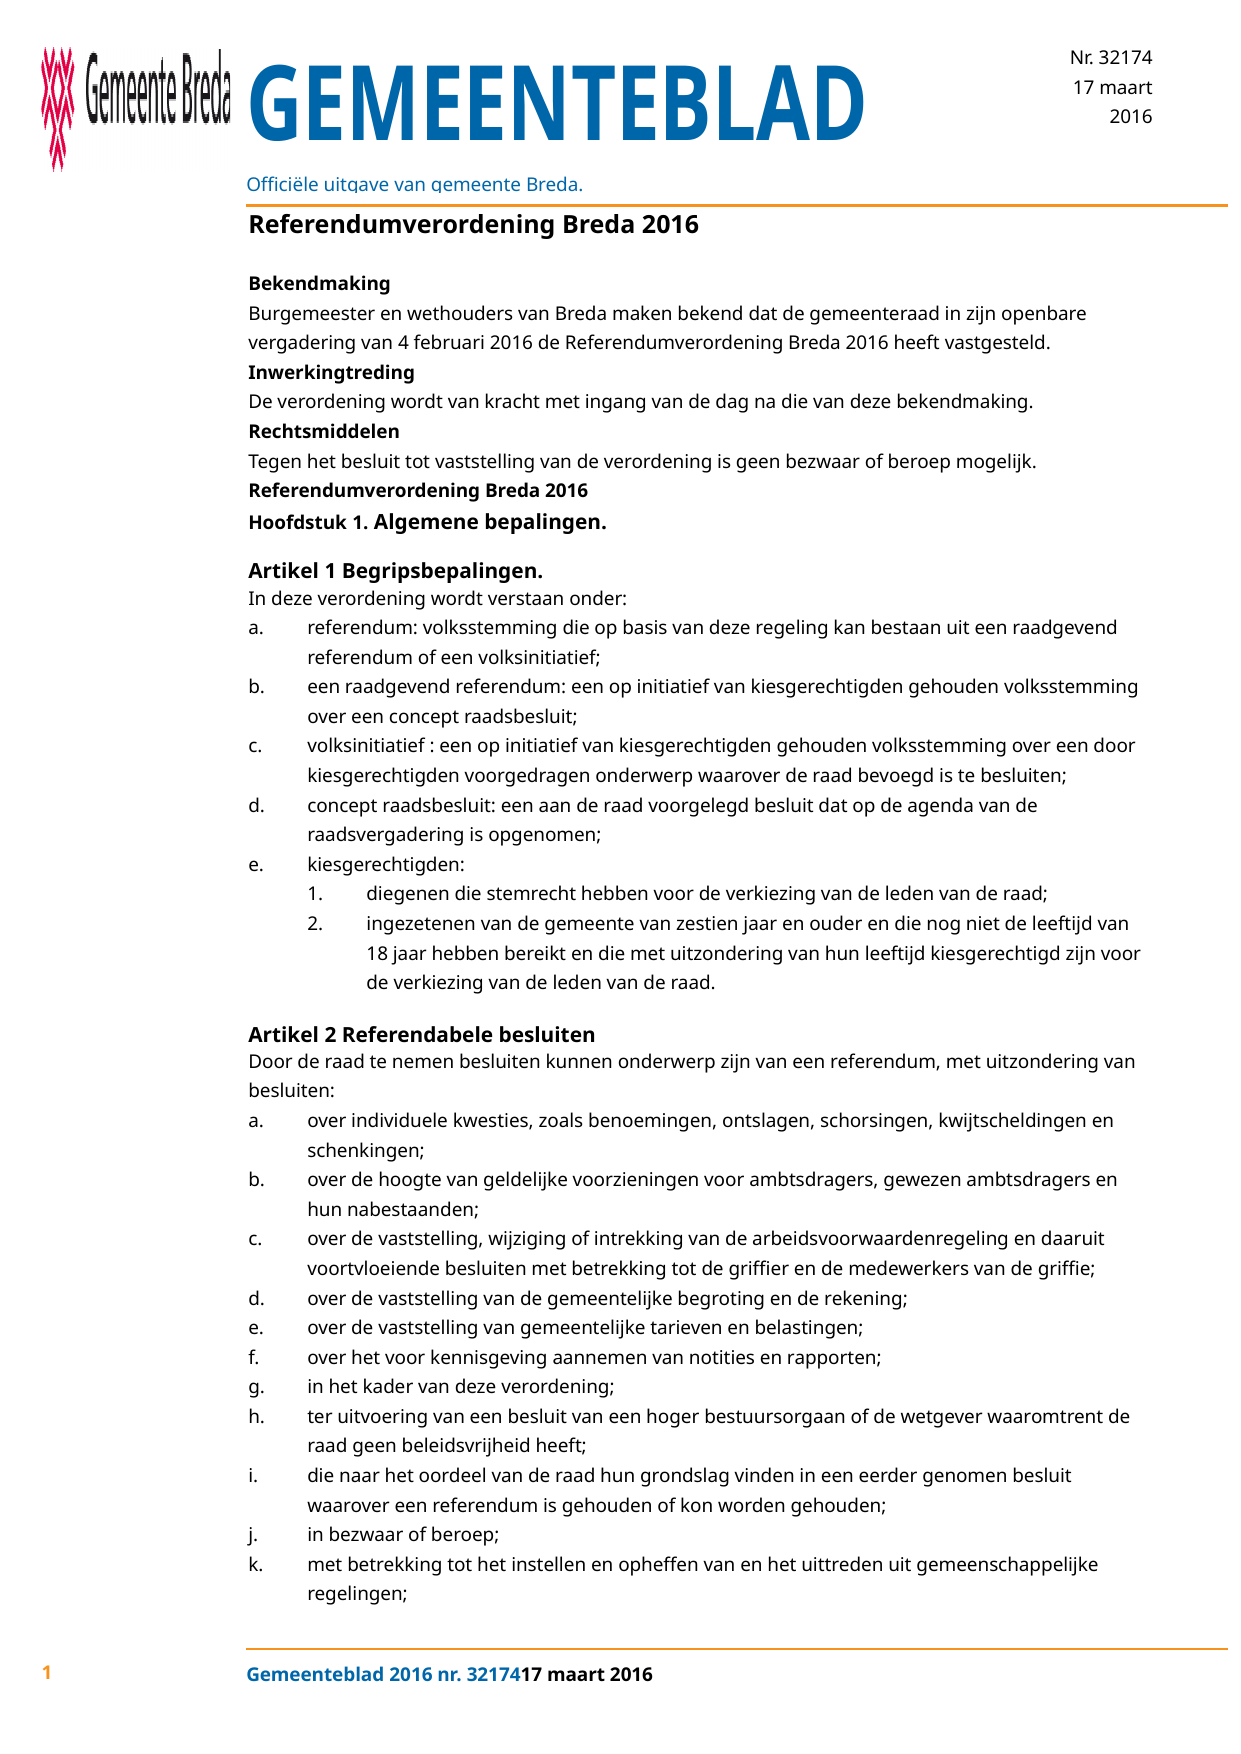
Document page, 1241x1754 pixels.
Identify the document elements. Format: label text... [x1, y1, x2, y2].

list ter uitvoering van een besluit van een hoger bestuursorgaan of de wetgever waaromtrent de raad geen beleidsvrijheid heeft; [248, 1403, 1152, 1458]
text Inwerkingtreding [248, 359, 1152, 385]
list over individuele kwesties, zoals benoemingen, ontslagen, schorsingen, kwijtscheldingen en schenkingen; [248, 1107, 1152, 1163]
list diegenen die stemrecht hebben voor de verkiezing van de leden van de raad; [307, 881, 1152, 906]
text Hoofdstuk 1. Algemene bepalingen. [248, 507, 1152, 535]
list concept raadsbesluit: een aan de raad voorgelegd besluit dat op de agenda van de raadsvergadering is opgenomen; [248, 792, 1152, 847]
list over het voor kennisgeving aannemen van notities en rapporten; [248, 1344, 1152, 1370]
text Artikel 1 Begripsbepalingen. [248, 556, 1152, 585]
list referendum: volksstemming die op basis van deze regeling kan bestaan uit een raadgevend referendum of een volksinitiatief; [248, 614, 1152, 669]
list met betrekking tot het instellen en opheffen van en het uittreden uit gemeenschappelijke regelingen; [248, 1551, 1152, 1606]
text Burgemeester en wethouders van Breda maken bekend dat de gemeenteraad in zijn openbare vergadering van 4 februari 2016 de Referendumverordening Breda 2016 heeft vastgesteld. [248, 300, 1152, 355]
text Door de raad te nemen besluiten kunnen onderwerp zijn van een referendum, met uitzondering van besluiten: [248, 1048, 1152, 1103]
list over de vaststelling van gemeentelijke tarieven en belastingen; [248, 1314, 1152, 1340]
picture [41, 47, 231, 172]
list over de vaststelling van de gemeentelijke begroting en de rekening; [248, 1285, 1152, 1311]
list in het kader van deze verordening; [248, 1373, 1152, 1399]
list in bezwaar of beroep; [248, 1521, 1152, 1547]
text Tegen het besluit tot vaststelling van de verordening is geen bezwaar of beroep mogelijk. [248, 448, 1152, 473]
text Rechtsmiddelen [248, 418, 1152, 444]
text Referendumverordening Breda 2016 [248, 477, 1152, 503]
list die naar het oordeel van de raad hun grondslag vinden in een eerder genomen besluit waarover een referendum is gehouden of kon worden gehouden; [248, 1462, 1152, 1518]
text Bekendmaking [248, 270, 1152, 296]
text In deze verordening wordt verstaan onder: [248, 585, 1152, 610]
text Referendumverordening Breda 2016 [248, 207, 1152, 241]
list ingezetenen van de gemeente van zestien jaar en ouder en die nog niet de leeftijd van 18 jaar hebben bereikt en die met uitzondering van hun leeftijd kiesgerechtigd zijn voor de verkiezing van de leden van de raad. [307, 910, 1152, 995]
list volksinitiatief : een op initiatief van kiesgerechtigden gehouden volksstemming over een door kiesgerechtigden voorgedragen onderwerp waarover de raad bevoegd is te besluiten; [248, 733, 1152, 788]
list over de vaststelling, wijziging of intrekking van de arbeidsvoorwaardenregeling en daaruit voortvloeiende besluiten met betrekking tot de griffier en de medewerkers van de griffie; [248, 1226, 1152, 1281]
list over de hoogte van geldelijke voorzieningen voor ambtsdragers, gewezen ambtsdragers en hun nabestaanden; [248, 1166, 1152, 1222]
text Artikel 2 Referendabele besluiten [248, 1020, 1152, 1048]
list een raadgevend referendum: een op initiatief van kiesgerechtigden gehouden volksstemming over een concept raadsbesluit; [248, 673, 1152, 729]
list kiesgerechtigden: [248, 851, 1152, 877]
text De verordening wordt van kracht met ingang van de dag na die van deze bekendmaking. [248, 389, 1152, 414]
